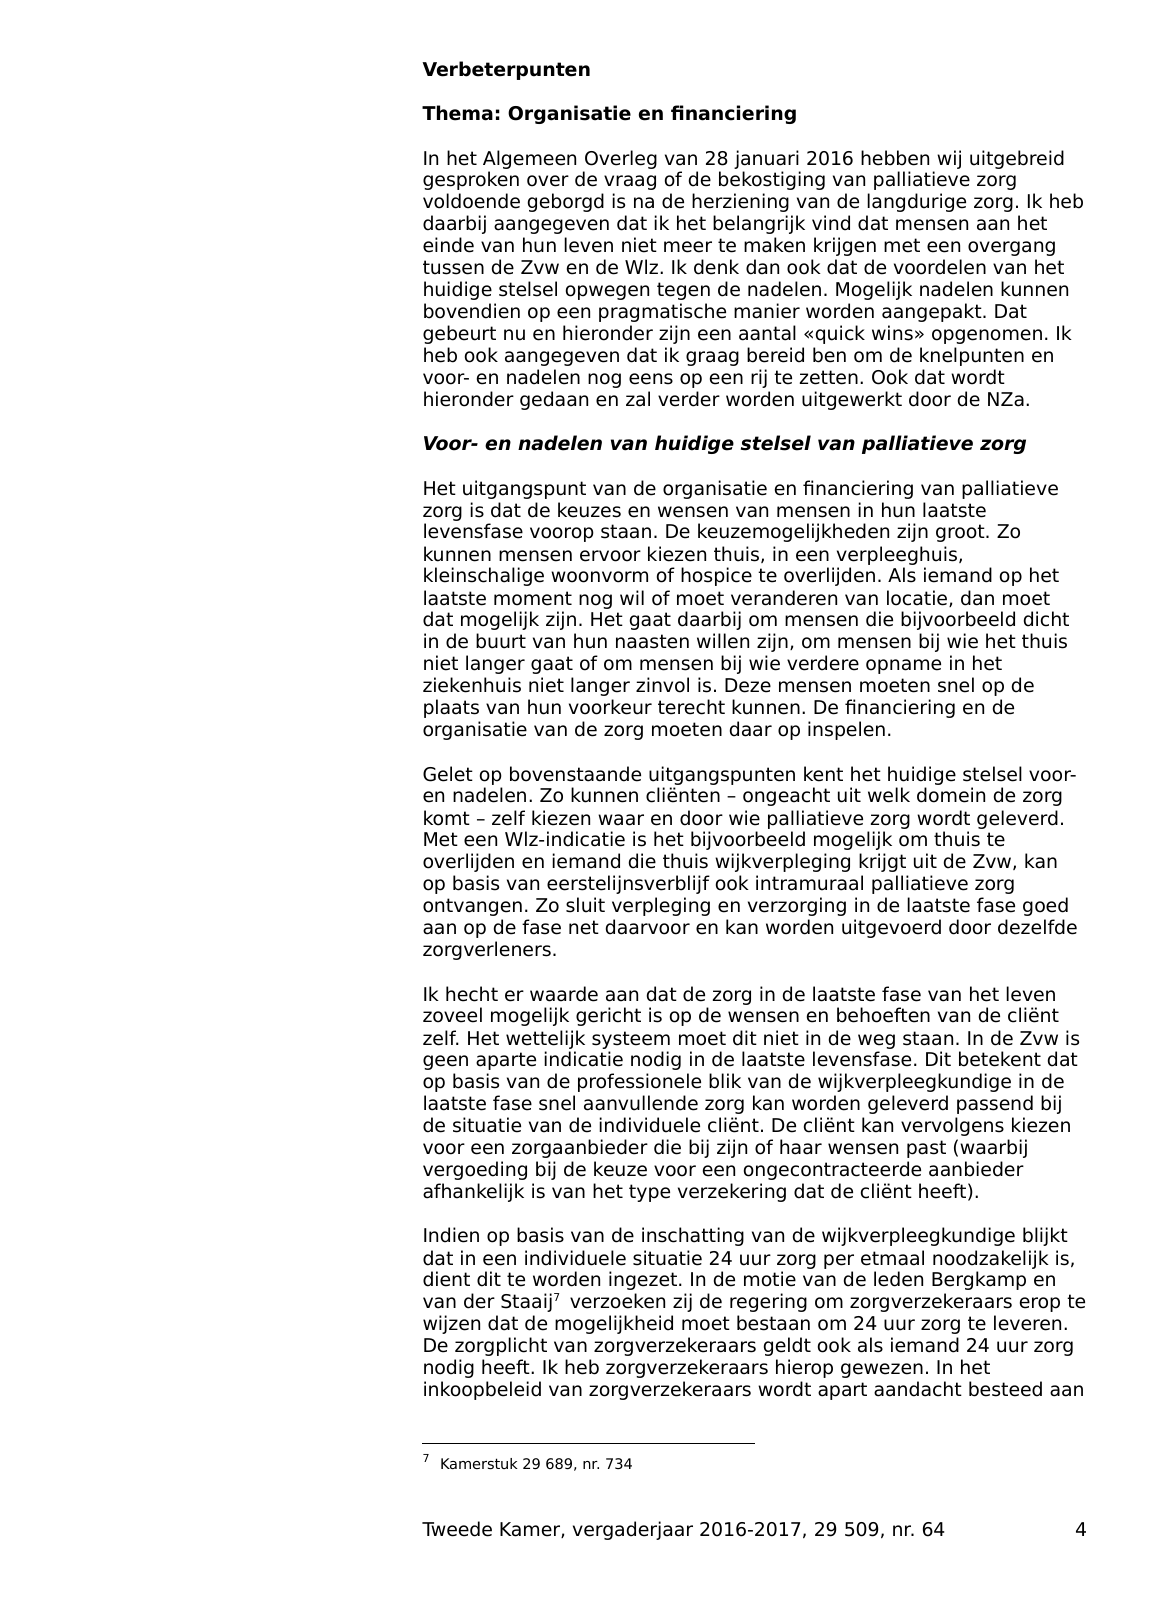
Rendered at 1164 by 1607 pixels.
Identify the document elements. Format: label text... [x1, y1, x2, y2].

text Gelet op bovenstaande uitgangspunten kent het huidige stelsel voor- en nadelen. Zo kunnen cliënten – ongeacht uit welk domein de zorg komt – zelf kiezen waar en door wie palliatieve zorg wordt geleverd. Met een Wlz-indicatie is het bijvoorbeeld mogelijk om thuis te overlijden en iemand die thuis wijkverpleging krijgt uit de Zvw, kan op basis van eerstelijnsverblijf ook intramuraal palliatieve zorg ontvangen. Zo sluit verpleging en verzorging in de laatste fase goed aan op de fase net daarvoor en kan worden uitgevoerd door dezelfde zorgverleners. [422, 763, 1087, 961]
text Het uitgangspunt van de organisatie en financiering van palliatieve zorg is dat de keuzes en wensen van mensen in hun laatste levensfase voorop staan. De keuzemogelijkheden zijn groot. Zo kunnen mensen ervoor kiezen thuis, in een verpleeghuis, kleinschalige woonvorm of hospice te overlijden. Als iemand op het laatste moment nog wil of moet veranderen van locatie, dan moet dat mogelijk zijn. Het gaat daarbij om mensen die bijvoorbeeld dicht in de buurt van hun naasten willen zijn, om mensen bij wie het thuis niet langer gaat of om mensen bij wie verdere opname in het ziekenhuis niet langer zinvol is. Deze mensen moeten snel op de plaats van hun voorkeur terecht kunnen. De financiering en de organisatie van de zorg moeten daar op inspelen. [422, 477, 1087, 741]
subtitle Verbeterpunten [422, 59, 1087, 81]
text Ik hecht er waarde aan dat de zorg in de laatste fase van het leven zoveel mogelijk gericht is op de wensen en behoeften van de cliënt zelf. Het wettelijk systeem moet dit niet in de weg staan. In de Zvw is geen aparte indicatie nodig in de laatste levensfase. Dit betekent dat op basis van de professionele blik van de wijkverpleegkundige in de laatste fase snel aanvullende zorg kan worden geleverd passend bij de situatie van de individuele cliënt. De cliënt kan vervolgens kiezen voor een zorgaanbieder die bij zijn of haar wensen past (waarbij vergoeding bij de keuze voor een ongecontracteerde aanbieder afhankelijk is van het type verzekering dat de cliënt heeft). [422, 983, 1087, 1203]
text In het Algemeen Overleg van 28 januari 2016 hebben wij uitgebreid gesproken over de vraag of de bekostiging van palliatieve zorg voldoende geborgd is na de herziening van de langdurige zorg. Ik heb daarbij aangegeven dat ik het belangrijk vind dat mensen aan het einde van hun leven niet meer te maken krijgen met een overgang tussen de Zvw en de Wlz. Ik denk dan ook dat de voordelen van het huidige stelsel opwegen tegen de nadelen. Mogelijk nadelen kunnen bovendien op een pragmatische manier worden aangepakt. Dat gebeurt nu en hieronder zijn een aantal «quick wins» opgenomen. Ik heb ook aangegeven dat ik graag bereid ben om de knelpunten en voor- en nadelen nog eens op een rij te zetten. Ook dat wordt hieronder gedaan en zal verder worden uitgewerkt door de NZa. [422, 147, 1087, 411]
text Indien op basis van de inschatting van de wijkverpleegkundige blijkt dat in een individuele situatie 24 uur zorg per etmaal noodzakelijk is, dient dit te worden ingezet. In de motie van de leden Bergkamp en van der Staaij verzoeken zij de regering om zorgverzekeraars erop te wijzen dat de mogelijkheid moet bestaan om 24 uur zorg te leveren. De zorgplicht van zorgverzekeraars geldt ook als iemand 24 uur zorg nodig heeft. Ik heb zorgverzekeraars hierop gewezen. In het inkoopbeleid van zorgverzekeraars wordt apart aandacht besteed aan [422, 1225, 1087, 1401]
subtitle Voor- en nadelen van huidige stelsel van palliatieve zorg [422, 433, 1087, 455]
subtitle Thema: Organisatie en financiering [422, 103, 1087, 125]
text Kamerstuk 29 689, nr. 734 [422, 1452, 1087, 1474]
